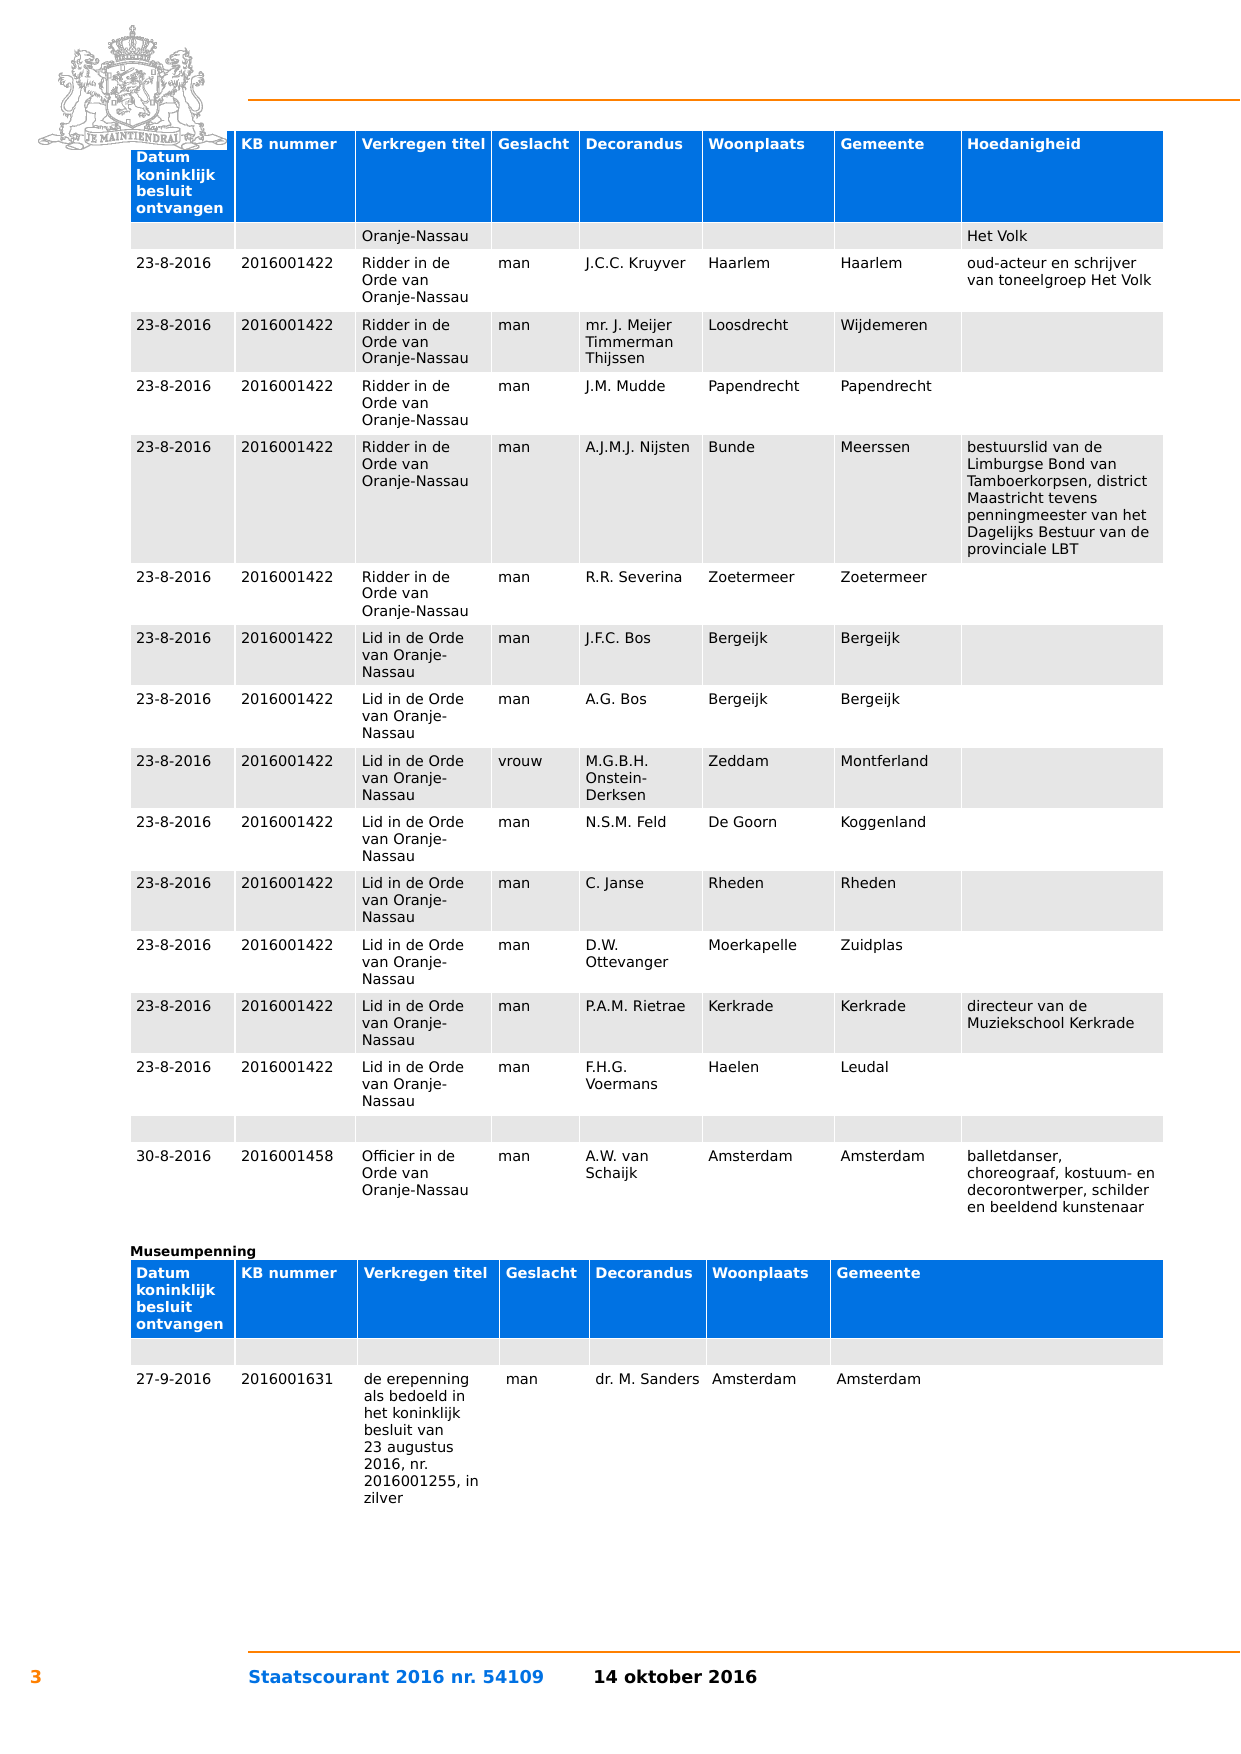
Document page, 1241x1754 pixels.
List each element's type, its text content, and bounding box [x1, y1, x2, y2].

table_cell Lid in de Orde van Oranje-Nassau [356, 748, 491, 808]
table_cell 27-9-2016 [131, 1366, 234, 1511]
table_cell [835, 223, 961, 249]
table_cell De Goorn [703, 809, 834, 869]
table_cell [131, 223, 234, 249]
table_header Gemeente [835, 131, 961, 222]
table_cell A.J.M.J. Nijsten [580, 435, 702, 563]
table_cell [962, 871, 1163, 931]
table_cell [580, 1116, 702, 1142]
table_cell 23-8-2016 [131, 871, 234, 931]
table_cell M.G.B.H. Onstein-Derksen [580, 748, 702, 808]
table_cell Meerssen [835, 435, 961, 563]
table_cell Lid in de Orde van Oranje-Nassau [356, 686, 491, 747]
table_cell Lid in de Orde van Oranje-Nassau [356, 932, 491, 992]
table_cell Verkregen titel [358, 1260, 499, 1338]
table_cell 23-8-2016 [131, 932, 234, 992]
table_cell [131, 1116, 234, 1142]
table_cell [962, 1055, 1163, 1115]
table_cell man [492, 809, 579, 869]
table_cell Amsterdam [831, 1366, 1163, 1511]
table_cell Wijdemeren [835, 312, 961, 372]
table_cell dr. M. Sanders [590, 1366, 706, 1511]
table_cell man [492, 1143, 579, 1221]
table_cell 30-8-2016 [131, 1143, 234, 1221]
table_cell Lid in de Orde van Oranje-Nassau [356, 1055, 491, 1115]
table_header Decorandus [580, 131, 702, 222]
table_cell [358, 1339, 499, 1365]
table_cell oud-acteur en schrijver van toneelgroep Het Volk [962, 250, 1163, 311]
table_cell 2016001422 [236, 993, 355, 1053]
table_cell mr. J. Meijer Timmerman Thijssen [580, 312, 702, 372]
table_cell 23-8-2016 [131, 993, 234, 1053]
table_cell 23-8-2016 [131, 435, 234, 563]
table_cell 23-8-2016 [131, 250, 234, 311]
table_cell Haarlem [835, 250, 961, 311]
table_cell 2016001422 [236, 1055, 355, 1115]
table_cell 23-8-2016 [131, 625, 234, 685]
table_cell Gemeente [831, 1260, 1163, 1338]
table_cell Kerkrade [703, 993, 834, 1053]
table_cell [131, 1339, 234, 1365]
picture [38, 25, 227, 150]
table_cell 23-8-2016 [131, 686, 234, 747]
table_cell Amsterdam [835, 1143, 961, 1221]
table_cell Papendrecht [703, 373, 834, 433]
table_cell 23-8-2016 [131, 748, 234, 808]
table_cell 23-8-2016 [131, 1055, 234, 1115]
table_cell [835, 1116, 961, 1142]
table_cell 2016001422 [236, 250, 355, 311]
table_cell man [492, 435, 579, 563]
table_cell [580, 223, 702, 249]
table_cell [236, 223, 355, 249]
table_cell Moerkapelle [703, 932, 834, 992]
table_cell Ridder in de Orde van Oranje-Nassau [356, 250, 491, 311]
table_cell man [492, 993, 579, 1053]
table_cell 23-8-2016 [131, 564, 234, 624]
table_cell 2016001422 [236, 312, 355, 372]
table_cell [831, 1339, 1163, 1365]
table_cell Bergeijk [703, 686, 834, 747]
table_cell [962, 932, 1163, 992]
table_cell J.F.C. Bos [580, 625, 702, 685]
table_header Hoedanigheid [962, 131, 1163, 222]
table_cell Ridder in de Orde van Oranje-Nassau [356, 312, 491, 372]
table_cell 23-8-2016 [131, 312, 234, 372]
table_cell man [492, 932, 579, 992]
table_cell Decorandus [590, 1260, 706, 1338]
table_cell Amsterdam [707, 1366, 830, 1511]
table_cell 2016001422 [236, 932, 355, 992]
table_cell [492, 1116, 579, 1142]
table_cell 2016001422 [236, 809, 355, 869]
table_cell Amsterdam [703, 1143, 834, 1221]
table_cell [703, 223, 834, 249]
table_cell man [492, 564, 579, 624]
table_cell man [492, 250, 579, 311]
table_cell [236, 1116, 355, 1142]
table_cell Woonplaats [707, 1260, 830, 1338]
table_cell 23-8-2016 [131, 809, 234, 869]
table_cell Zoetermeer [703, 564, 834, 624]
table_cell Het Volk [962, 223, 1163, 249]
table_cell Rheden [835, 871, 961, 931]
table_cell [707, 1339, 830, 1365]
table_cell Ridder in de Orde van Oranje-Nassau [356, 373, 491, 433]
table_header Datum koninklijk besluit ontvangen [131, 131, 234, 222]
table_header Museumpenning [130, 1244, 1163, 1259]
table_cell Haarlem [703, 250, 834, 311]
table_cell Datum koninklijk besluit ontvangen [131, 1260, 234, 1338]
table_cell directeur van de Muziekschool Kerkrade [962, 993, 1163, 1053]
table_header KB nummer [236, 131, 355, 222]
table_cell 2016001422 [236, 564, 355, 624]
table_cell P.A.M. Rietrae [580, 993, 702, 1053]
table_cell 2016001631 [236, 1366, 357, 1511]
table_cell [962, 312, 1163, 372]
table_cell Bergeijk [835, 625, 961, 685]
table_cell vrouw [492, 748, 579, 808]
table_cell Ridder in de Orde van Oranje-Nassau [356, 435, 491, 563]
table_cell [962, 686, 1163, 747]
table_cell [492, 223, 579, 249]
table_cell Koggenland [835, 809, 961, 869]
table_cell [703, 1116, 834, 1142]
table_cell Officier in de Orde van Oranje-Nassau [356, 1143, 491, 1221]
table_cell Haelen [703, 1055, 834, 1115]
table_cell A.W. van Schaijk [580, 1143, 702, 1221]
table_cell Zeddam [703, 748, 834, 808]
table_cell man [492, 871, 579, 931]
table_cell Zoetermeer [835, 564, 1163, 624]
table_cell 23-8-2016 [131, 373, 234, 433]
table_cell N.S.M. Feld [580, 809, 702, 869]
table_cell balletdanser, choreograaf, kostuum- en decorontwerper, schilder en beeldend kunstenaar [962, 1143, 1163, 1221]
table_cell [962, 748, 1163, 808]
table_cell [962, 373, 1163, 433]
table_cell Kerkrade [835, 993, 961, 1053]
table_cell man [500, 1366, 589, 1511]
table_cell Leudal [835, 1055, 961, 1115]
table_cell 2016001422 [236, 373, 355, 433]
table_cell 2016001458 [236, 1143, 355, 1221]
table_cell Loosdrecht [703, 312, 834, 372]
table_cell A.G. Bos [580, 686, 702, 747]
table_cell man [492, 686, 579, 747]
table_cell man [492, 1055, 579, 1115]
table_cell [962, 809, 1163, 869]
table_cell Lid in de Orde van Oranje-Nassau [356, 809, 491, 869]
table_cell man [492, 373, 579, 433]
table_cell [236, 1339, 357, 1365]
table_cell bestuurslid van de Limburgse Bond van Tamboerkorpsen, district Maastricht tevens penningmeester van het Dagelijks Bestuur van de provinciale LBT [962, 435, 1163, 563]
table_cell de erepenning als bedoeld in het koninklijk besluit van 23 augustus 2016, nr. 2016001255, in zilver [358, 1366, 499, 1511]
table_cell man [492, 312, 579, 372]
table_cell 2016001422 [236, 625, 355, 685]
table_cell [356, 1116, 491, 1142]
table_cell 2016001422 [236, 686, 355, 747]
table_cell 2016001422 [236, 871, 355, 931]
table_cell R.R. Severina [580, 564, 702, 624]
table_cell Lid in de Orde van Oranje-Nassau [356, 993, 491, 1053]
table_cell Papendrecht [835, 373, 961, 433]
table_cell KB nummer [236, 1260, 357, 1338]
table_header Woonplaats [703, 131, 834, 222]
table_cell J.M. Mudde [580, 373, 702, 433]
table_cell Bunde [703, 435, 834, 563]
table_cell Geslacht [500, 1260, 589, 1338]
table_cell 2016001422 [236, 748, 355, 808]
table_cell J.C.C. Kruyver [580, 250, 702, 311]
table_cell Zuidplas [835, 932, 961, 992]
table_cell [590, 1339, 706, 1365]
table_cell Lid in de Orde van Oranje-Nassau [356, 625, 491, 685]
table_cell D.W. Ottevanger [580, 932, 702, 992]
table_header Geslacht [492, 131, 579, 222]
table_cell Bergeijk [703, 625, 834, 685]
table_cell Bergeijk [835, 686, 961, 747]
table_header Verkregen titel [356, 131, 491, 222]
table_cell Oranje-Nassau [356, 223, 491, 249]
table_cell Ridder in de Orde van Oranje-Nassau [356, 564, 491, 624]
table_cell Rheden [703, 871, 834, 931]
table_cell Montferland [835, 748, 961, 808]
table_cell F.H.G. Voermans [580, 1055, 702, 1115]
table_cell Lid in de Orde van Oranje-Nassau [356, 871, 491, 931]
table_cell 2016001422 [236, 435, 355, 563]
table_cell man [492, 625, 579, 685]
table_cell C. Janse [580, 871, 702, 931]
table_cell [500, 1339, 589, 1365]
table_cell [962, 1116, 1163, 1142]
table_cell [962, 625, 1163, 685]
